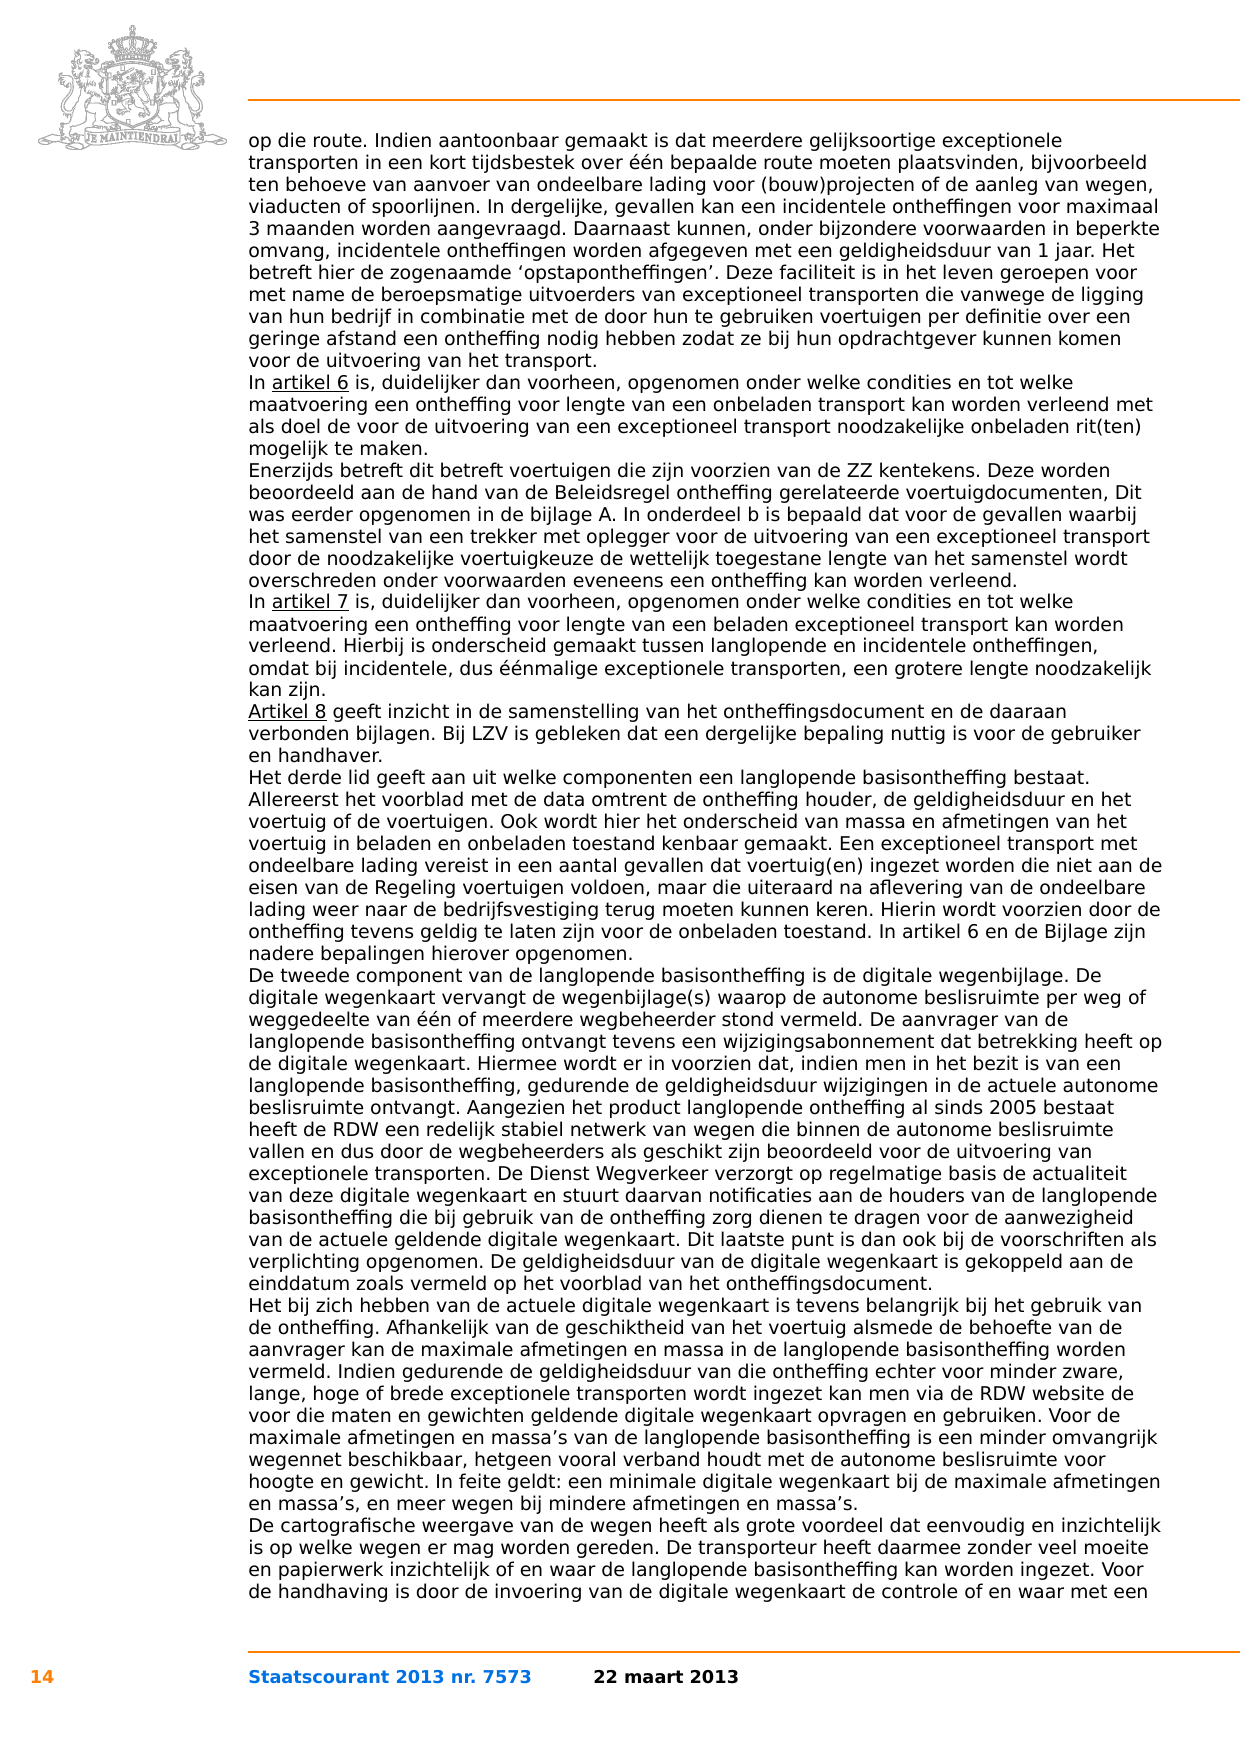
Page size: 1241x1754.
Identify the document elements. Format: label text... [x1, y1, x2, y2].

text op die route. Indien aantoonbaar gemaakt is dat meerdere gelijksoortige exceptionele transporten in een kort tijdsbestek over één bepaalde route moeten plaatsvinden, bijvoorbeeld ten behoeve van aanvoer van ondeelbare lading voor (bouw)projecten of de aanleg van wegen, viaducten of spoorlijnen. In dergelijke, gevallen kan een incidentele ontheffingen voor maximaal 3 maanden worden aangevraagd. Daarnaast kunnen, onder bijzondere voorwaarden in beperkte omvang, incidentele ontheffingen worden afgegeven met een geldigheidsduur van 1 jaar. Het betreft hier de zogenaamde ‘opstapontheffingen’. Deze faciliteit is in het leven geroepen voor met name de beroepsmatige uitvoerders van exceptioneel transporten die vanwege de ligging van hun bedrijf in combinatie met de door hun te gebruiken voertuigen per definitie over een geringe afstand een ontheffing nodig hebben zodat ze bij hun opdrachtgever kunnen komen voor de uitvoering van het transport. [248, 130, 1163, 372]
text In artikel 6 is, duidelijker dan voorheen, opgenomen onder welke condities en tot welke maatvoering een ontheffing voor lengte van een onbeladen transport kan worden verleend met als doel de voor de uitvoering van een exceptioneel transport noodzakelijke onbeladen rit(ten) mogelijk te maken. [248, 372, 1163, 459]
text Artikel 8 geeft inzicht in de samenstelling van het ontheffingsdocument en de daaraan verbonden bijlagen. Bij LZV is gebleken dat een dergelijke bepaling nuttig is voor de gebruiker en handhaver. [248, 701, 1163, 767]
picture [38, 25, 227, 150]
text Het bij zich hebben van de actuele digitale wegenkaart is tevens belangrijk bij het gebruik van de ontheffing. Afhankelijk van de geschiktheid van het voertuig alsmede de behoefte van de aanvrager kan de maximale afmetingen en massa in de langlopende basisontheffing worden vermeld. Indien gedurende de geldigheidsduur van die ontheffing echter voor minder zware, lange, hoge of brede exceptionele transporten wordt ingezet kan men via de RDW website de voor die maten en gewichten geldende digitale wegenkaart opvragen en gebruiken. Voor de maximale afmetingen en massa’s van de langlopende basisontheffing is een minder omvangrijk wegennet beschikbaar, hetgeen vooral verband houdt met de autonome beslisruimte voor hoogte en gewicht. In feite geldt: een minimale digitale wegenkaart bij de maximale afmetingen en massa’s, en meer wegen bij mindere afmetingen en massa’s. [248, 1295, 1163, 1514]
text De tweede component van de langlopende basisontheffing is de digitale wegenbijlage. De digitale wegenkaart vervangt de wegenbijlage(s) waarop de autonome beslisruimte per weg of weggedeelte van één of meerdere wegbeheerder stond vermeld. De aanvrager van de langlopende basisontheffing ontvangt tevens een wijzigingsabonnement dat betrekking heeft op de digitale wegenkaart. Hiermee wordt er in voorzien dat, indien men in het bezit is van een langlopende basisontheffing, gedurende de geldigheidsduur wijzigingen in de actuele autonome beslisruimte ontvangt. Aangezien het product langlopende ontheffing al sinds 2005 bestaat heeft de RDW een redelijk stabiel netwerk van wegen die binnen de autonome beslisruimte vallen en dus door de wegbeheerders als geschikt zijn beoordeeld voor de uitvoering van exceptionele transporten. De Dienst Wegverkeer verzorgt op regelmatige basis de actualiteit van deze digitale wegenkaart en stuurt daarvan notificaties aan de houders van de langlopende basisontheffing die bij gebruik van de ontheffing zorg dienen te dragen voor de aanwezigheid van de actuele geldende digitale wegenkaart. Dit laatste punt is dan ook bij de voorschriften als verplichting opgenomen. De geldigheidsduur van de digitale wegenkaart is gekoppeld aan de einddatum zoals vermeld op het voorblad van het ontheffingsdocument. [248, 965, 1163, 1295]
text In artikel 7 is, duidelijker dan voorheen, opgenomen onder welke condities en tot welke maatvoering een ontheffing voor lengte van een beladen exceptioneel transport kan worden verleend. Hierbij is onderscheid gemaakt tussen langlopende en incidentele ontheffingen, omdat bij incidentele, dus éénmalige exceptionele transporten, een grotere lengte noodzakelijk kan zijn. [248, 591, 1163, 701]
text Enerzijds betreft dit betreft voertuigen die zijn voorzien van de ZZ kentekens. Deze worden beoordeeld aan de hand van de Beleidsregel ontheffing gerelateerde voertuigdocumenten, Dit was eerder opgenomen in de bijlage A. In onderdeel b is bepaald dat voor de gevallen waarbij het samenstel van een trekker met oplegger voor de uitvoering van een exceptioneel transport door de noodzakelijke voertuigkeuze de wettelijk toegestane lengte van het samenstel wordt overschreden onder voorwaarden eveneens een ontheffing kan worden verleend. [248, 459, 1163, 591]
text Het derde lid geeft aan uit welke componenten een langlopende basisontheffing bestaat. Allereerst het voorblad met de data omtrent de ontheffing houder, de geldigheidsduur en het voertuig of de voertuigen. Ook wordt hier het onderscheid van massa en afmetingen van het voertuig in beladen en onbeladen toestand kenbaar gemaakt. Een exceptioneel transport met ondeelbare lading vereist in een aantal gevallen dat voertuig(en) ingezet worden die niet aan de eisen van de Regeling voertuigen voldoen, maar die uiteraard na aflevering van de ondeelbare lading weer naar de bedrijfsvestiging terug moeten kunnen keren. Hierin wordt voorzien door de ontheffing tevens geldig te laten zijn voor de onbeladen toestand. In artikel 6 en de Bijlage zijn nadere bepalingen hierover opgenomen. [248, 767, 1163, 965]
text De cartografische weergave van de wegen heeft als grote voordeel dat eenvoudig en inzichtelijk is op welke wegen er mag worden gereden. De transporteur heeft daarmee zonder veel moeite en papierwerk inzichtelijk of en waar de langlopende basisontheffing kan worden ingezet. Voor de handhaving is door de invoering van de digitale wegenkaart de controle of en waar met een [248, 1514, 1163, 1602]
